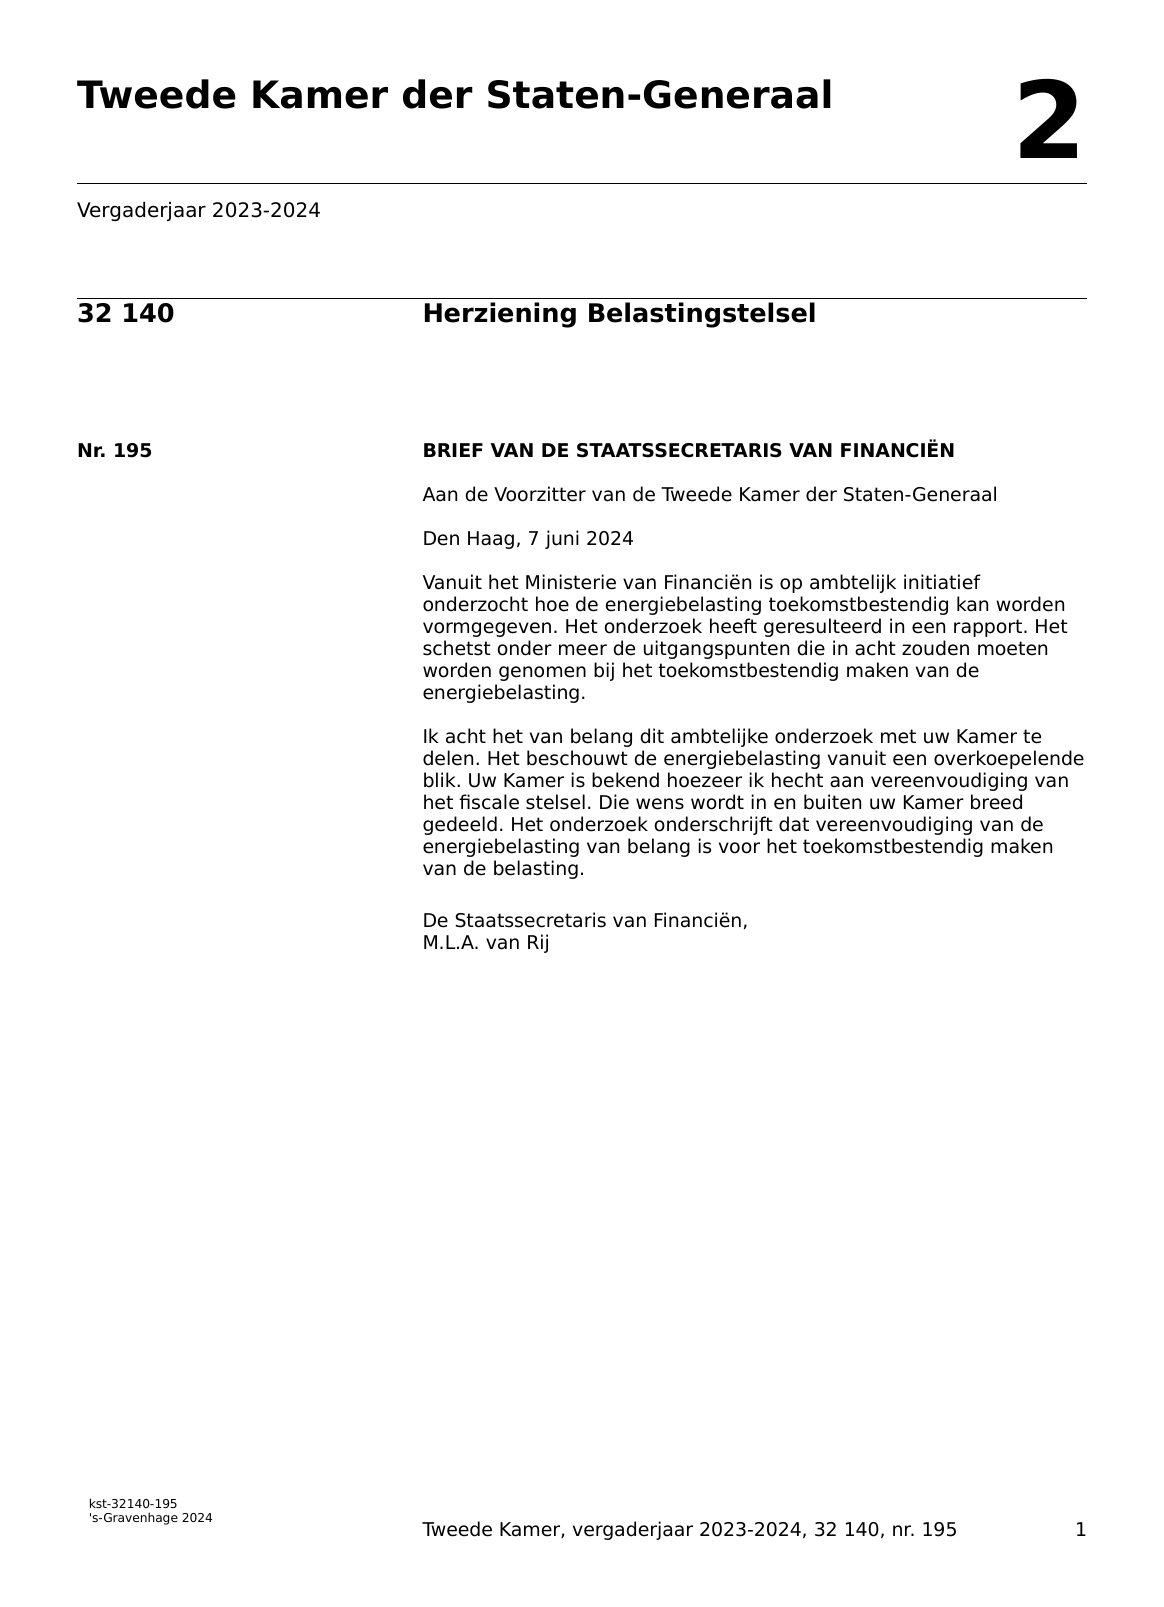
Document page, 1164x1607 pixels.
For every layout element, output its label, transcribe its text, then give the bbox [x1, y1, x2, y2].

table_header Tweede Kamer der Staten-Generaal [77, 59, 886, 183]
table_header 2 [886, 59, 1087, 183]
text kst-32140-195 [88, 1497, 323, 1511]
text Den Haag, 7 juni 2024 [422, 528, 1087, 550]
text 's-Gravenhage 2024 [88, 1511, 323, 1525]
text Aan de Voorzitter van de Tweede Kamer der Staten-Generaal [422, 484, 1087, 506]
text Ik acht het van belang dit ambtelijke onderzoek met uw Kamer te delen. Het beschouwt de energiebelasting vanuit een overkoepelende blik. Uw Kamer is bekend hoezeer ik hecht aan vereenvoudiging van het fiscale stelsel. Die wens wordt in en buiten uw Kamer breed gedeeld. Het onderzoek onderschrijft dat vereenvoudiging van de energiebelasting van belang is voor het toekomstbestendig maken van de belasting. [422, 726, 1087, 880]
text Vanuit het Ministerie van Financiën is op ambtelijk initiatief onderzocht hoe de energiebelasting toekomstbestendig kan worden vormgegeven. Het onderzoek heeft geresulteerd in een rapport. Het schetst onder meer de uitgangspunten die in acht zouden moeten worden genomen bij het toekomstbestendig maken van de energiebelasting. [422, 572, 1087, 704]
table_cell Vergaderjaar 2023-2024 [77, 184, 1087, 298]
subtitle Nr. 195 BRIEF VAN DE STAATSSECRETARIS VAN FINANCIËN [77, 440, 1087, 462]
subtitle 32 140 Herziening Belastingstelsel [77, 299, 1087, 329]
text De Staatssecretaris van Financiën, M.L.A. van Rij [422, 910, 1087, 954]
